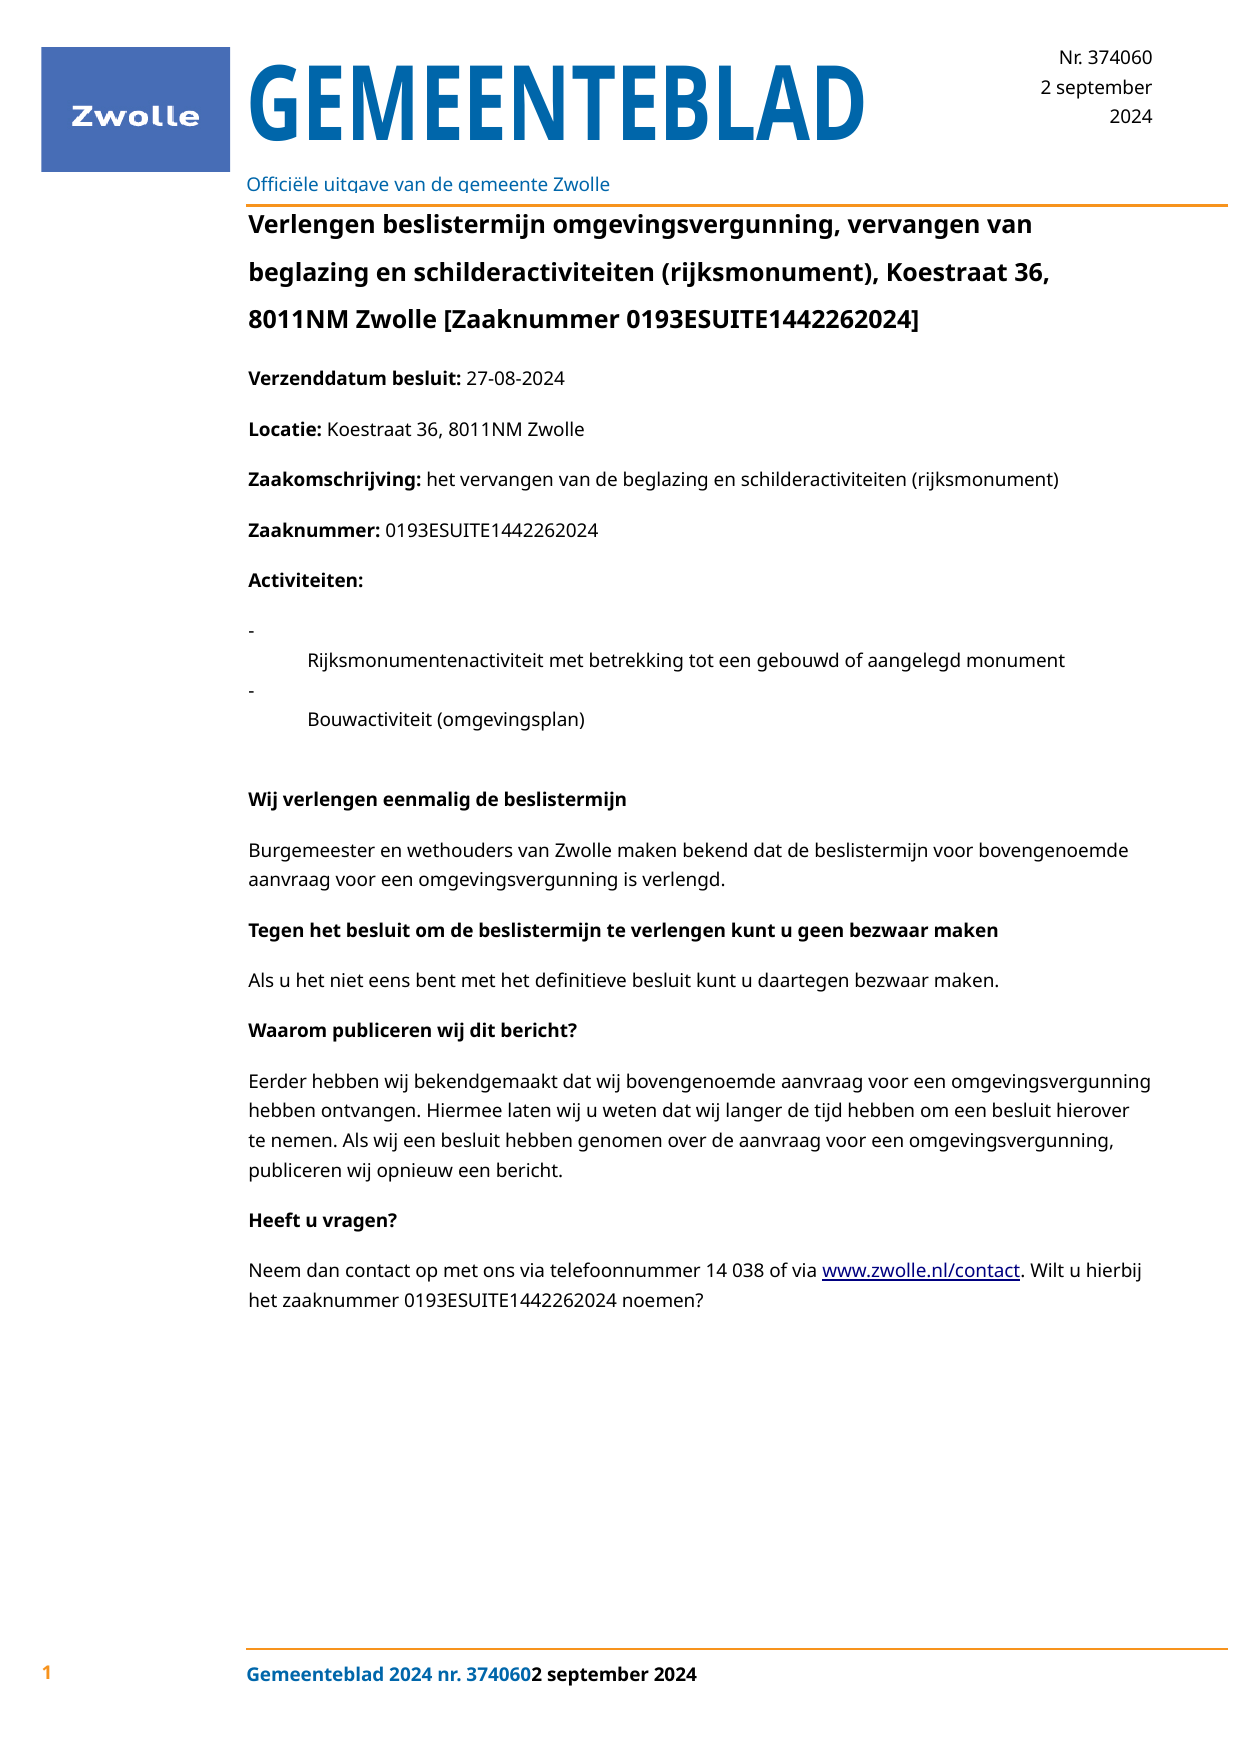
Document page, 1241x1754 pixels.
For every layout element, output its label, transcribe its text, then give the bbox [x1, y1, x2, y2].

text Wij verlengen eenmalig de beslistermijn [248, 786, 1152, 812]
list Bouwactiviteit (omgevingsplan) [248, 706, 1152, 732]
text Zaaknummer: 0193ESUITE1442262024 [248, 517, 1152, 542]
text Locatie: Koestraat 36, 8011NM Zwolle [248, 416, 1152, 442]
text Activiteiten: [248, 567, 1152, 593]
text Waarom publiceren wij dit bericht? [248, 1018, 1152, 1043]
text Als u het niet eens bent met het definitieve besluit kunt u daartegen bezwaar maken. [248, 967, 1152, 993]
text Burgemeester en wethouders van Zwolle maken bekend dat de beslistermijn voor bovengenoemde aanvraag voor een omgevingsvergunning is verlengd. [248, 837, 1152, 892]
list Rijksmonumentenactiviteit met betrekking tot een gebouwd of aangelegd monument [248, 647, 1152, 673]
text Verlengen beslistermijn omgevingsvergunning, vervangen van beglazing en schilderactiviteiten (rijksmonument), Koestraat 36, 8011NM Zwolle [Zaaknummer 0193ESUITE1442262024] [248, 207, 1152, 336]
text Verzenddatum besluit: 27-08-2024 [248, 366, 1152, 391]
text Eerder hebben wij bekendgemaakt dat wij bovengenoemde aanvraag voor een omgevingsvergunning hebben ontvangen. Hiermee laten wij u weten dat wij langer de tijd hebben om een besluit hierover te nemen. Als wij een besluit hebben genomen over de aanvraag voor een omgevingsvergunning, publiceren wij opnieuw een bericht. [248, 1068, 1152, 1182]
text Neem dan contact op met ons via telefoonnummer 14 038 of via www.zwolle.nl/contact. Wilt u hierbij het zaaknummer 0193ESUITE1442262024 noemen? [248, 1258, 1152, 1313]
picture [41, 47, 231, 172]
text Zaakomschrijving: het vervangen van de beglazing en schilderactiviteiten (rijksmonument) [248, 466, 1152, 492]
text Heeft u vragen? [248, 1207, 1152, 1233]
text Tegen het besluit om de beslistermijn te verlengen kunt u geen bezwaar maken [248, 917, 1152, 942]
